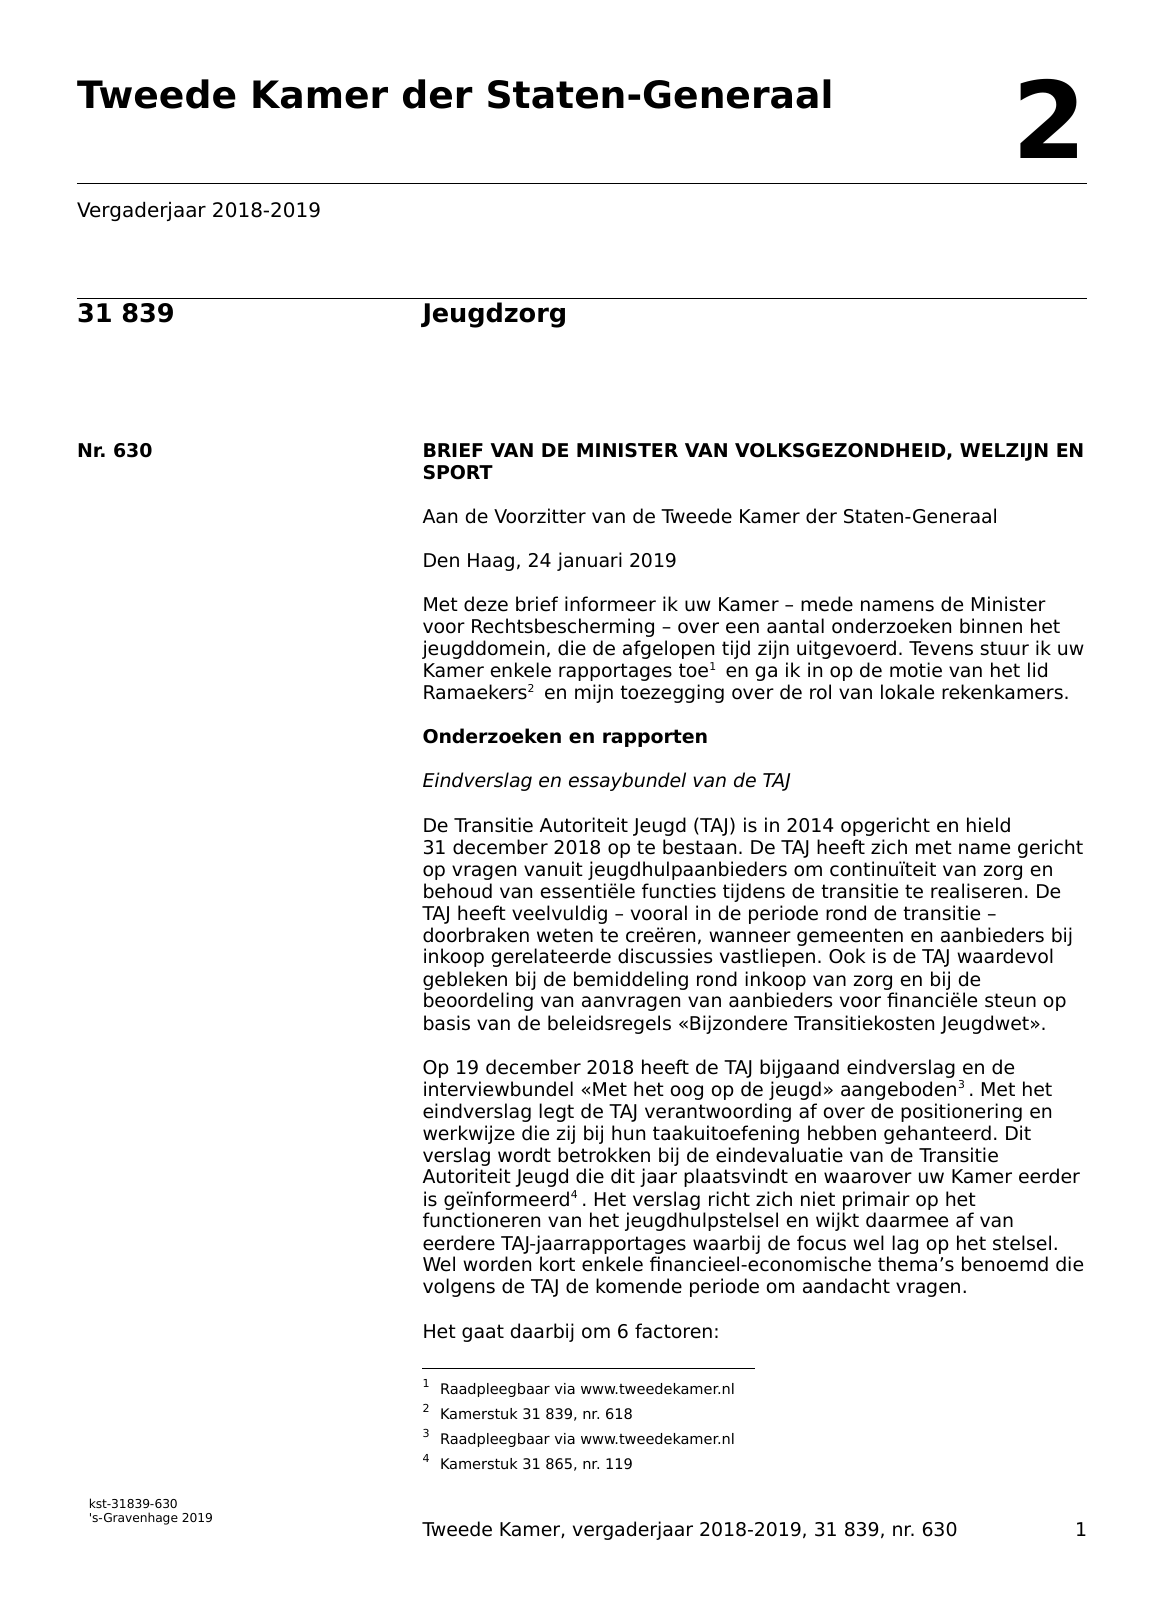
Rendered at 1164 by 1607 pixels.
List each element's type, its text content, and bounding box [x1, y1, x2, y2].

text Kamerstuk 31 865, nr. 119 [422, 1452, 1087, 1474]
text Met deze brief informeer ik uw Kamer – mede namens de Minister voor Rechtsbescherming – over een aantal onderzoeken binnen het jeugddomein, die de afgelopen tijd zijn uitgevoerd. Tevens stuur ik uw Kamer enkele rapportages toe en ga ik in op de motie van het lid Ramaekers en mijn toezegging over de rol van lokale rekenkamers. [422, 594, 1087, 704]
text De Transitie Autoriteit Jeugd (TAJ) is in 2014 opgericht en hield 31 december 2018 op te bestaan. De TAJ heeft zich met name gericht op vragen vanuit jeugdhulpaanbieders om continuïteit van zorg en behoud van essentiële functies tijdens de transitie te realiseren. De TAJ heeft veelvuldig – vooral in de periode rond de transitie – doorbraken weten te creëren, wanneer gemeenten en aanbieders bij inkoop gerelateerde discussies vastliepen. Ook is de TAJ waardevol gebleken bij de bemiddeling rond inkoop van zorg en bij de beoordeling van aanvragen van aanbieders voor financiële steun op basis van de beleidsregels «Bijzondere Transitiekosten Jeugdwet». [422, 814, 1087, 1034]
text Raadpleegbaar via www.tweedekamer.nl [422, 1377, 1087, 1399]
subtitle 31 839 Jeugdzorg [77, 299, 1087, 329]
table_header Tweede Kamer der Staten-Generaal [77, 59, 886, 183]
subtitle Onderzoeken en rapporten [422, 726, 1087, 748]
text Het gaat daarbij om 6 factoren: [422, 1321, 1087, 1342]
text Den Haag, 24 januari 2019 [422, 550, 1087, 572]
text Kamerstuk 31 839, nr. 618 [422, 1402, 1087, 1424]
table_cell Vergaderjaar 2018-2019 [77, 184, 1087, 298]
text kst-31839-630 [88, 1497, 323, 1511]
text Raadpleegbaar via www.tweedekamer.nl [422, 1427, 1087, 1449]
text 's-Gravenhage 2019 [88, 1511, 323, 1525]
table_header 2 [886, 59, 1087, 183]
subtitle Eindverslag en essaybundel van de TAJ [422, 770, 1087, 792]
text Aan de Voorzitter van de Tweede Kamer der Staten-Generaal [422, 506, 1087, 528]
text Op 19 december 2018 heeft de TAJ bijgaand eindverslag en de interviewbundel «Met het oog op de jeugd» aangeboden. Met het eindverslag legt de TAJ verantwoording af over de positionering en werkwijze die zij bij hun taakuitoefening hebben gehanteerd. Dit verslag wordt betrokken bij de eindevaluatie van de Transitie Autoriteit Jeugd die dit jaar plaatsvindt en waarover uw Kamer eerder is geïnformeerd. Het verslag richt zich niet primair op het functioneren van het jeugdhulpstelsel en wijkt daarmee af van eerdere TAJ-jaarrapportages waarbij de focus wel lag op het stelsel. Wel worden kort enkele financieel-economische thema’s benoemd die volgens de TAJ de komende periode om aandacht vragen. [422, 1057, 1087, 1298]
subtitle Nr. 630 BRIEF VAN DE MINISTER VAN VOLKSGEZONDHEID, WELZIJN EN SPORT [77, 440, 1087, 484]
